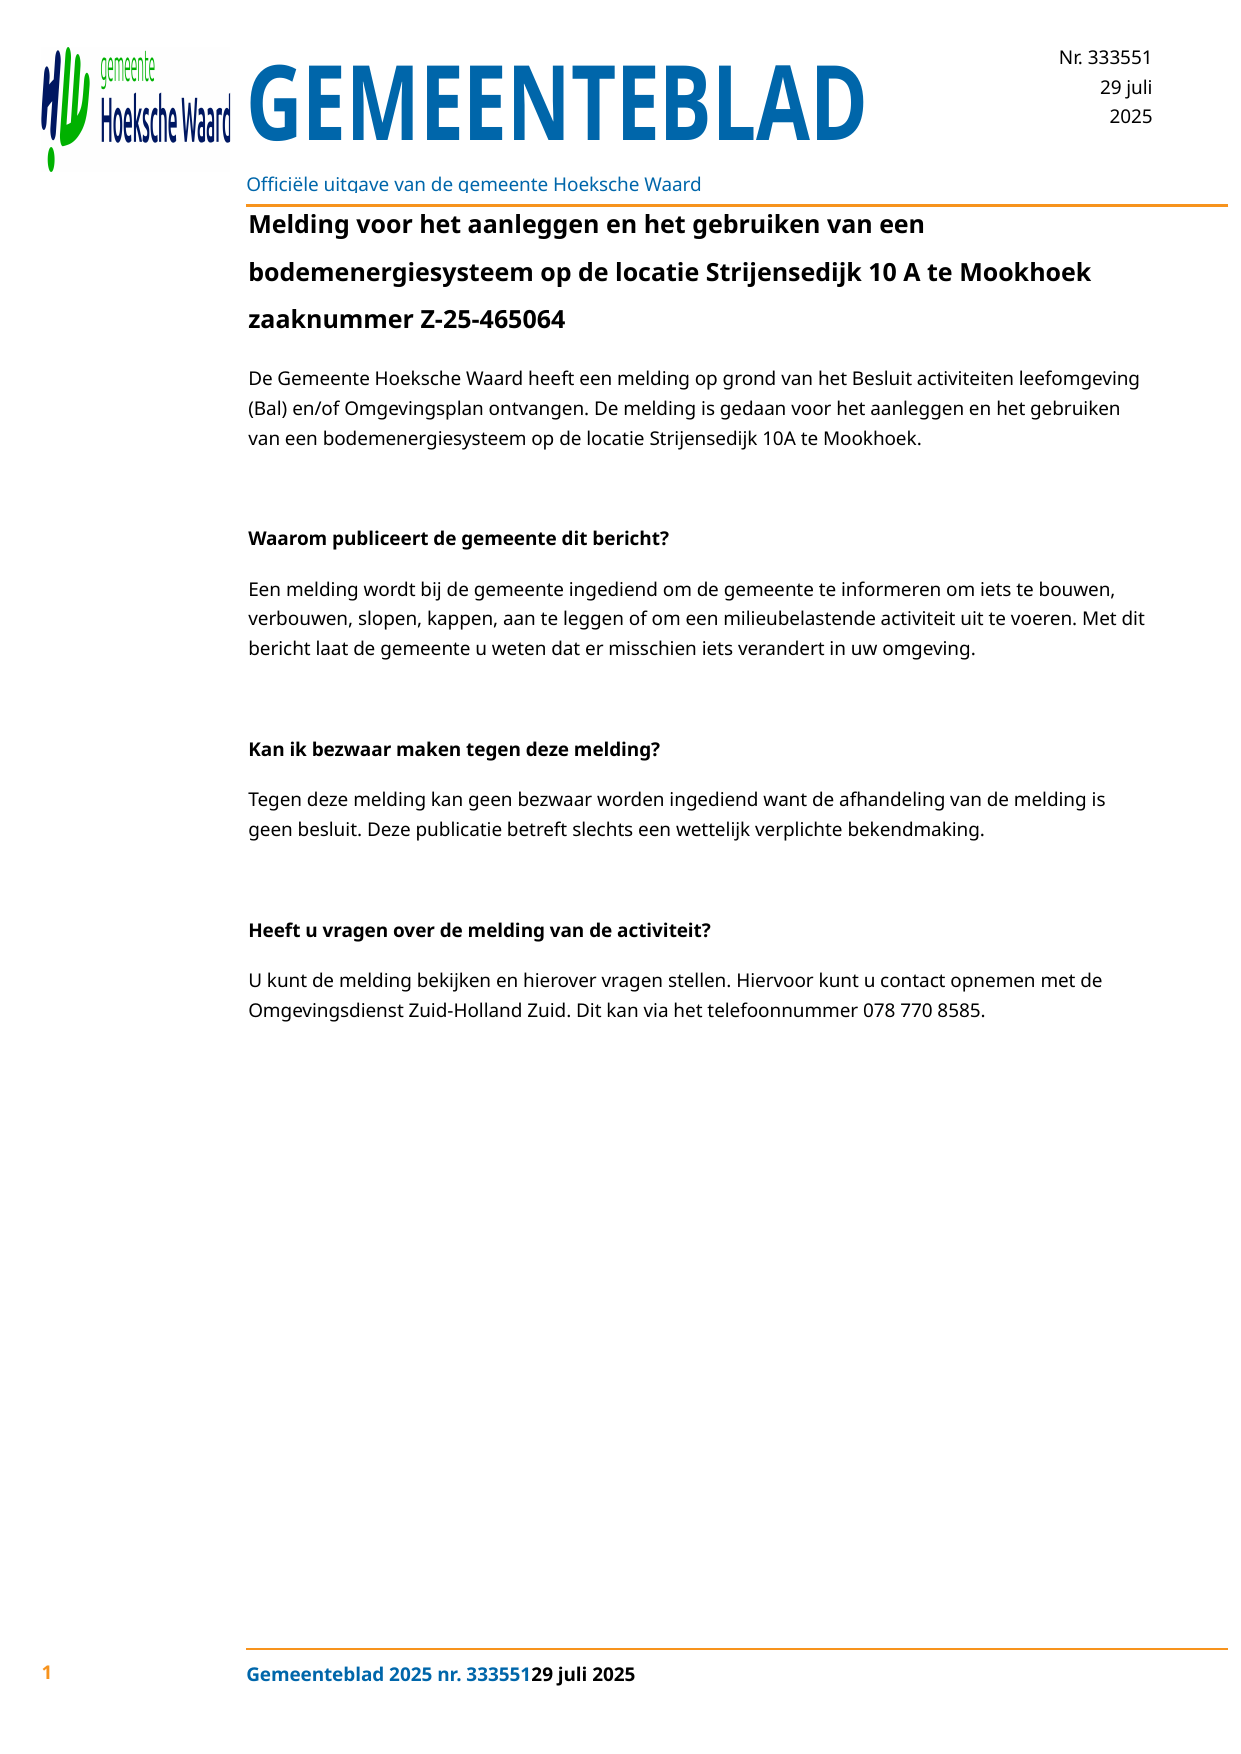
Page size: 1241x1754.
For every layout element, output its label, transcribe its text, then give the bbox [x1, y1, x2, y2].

text U kunt de melding bekijken en hierover vragen stellen. Hiervoor kunt u contact opnemen met de Omgevingsdienst Zuid-Holland Zuid. Dit kan via het telefoonnummer 078 770 8585. [248, 967, 1152, 1022]
text Kan ik bezwaar maken tegen deze melding? [248, 736, 1152, 762]
text Heeft u vragen over de melding van de activiteit? [248, 917, 1152, 942]
text Een melding wordt bij de gemeente ingediend om de gemeente te informeren om iets te bouwen, verbouwen, slopen, kappen, aan te leggen of om een milieubelastende activiteit uit te voeren. Met dit bericht laat de gemeente u weten dat er misschien iets verandert in uw omgeving. [248, 576, 1152, 661]
picture [41, 47, 231, 172]
text Tegen deze melding kan geen bezwaar worden ingediend want de afhandeling van de melding is geen besluit. Deze publicatie betreft slechts een wettelijk verplichte bekendmaking. [248, 786, 1152, 842]
text Waarom publiceert de gemeente dit bericht? [248, 526, 1152, 551]
text Melding voor het aanleggen en het gebruiken van een bodemenergiesysteem op de locatie Strijensedijk 10 A te Mookhoek zaaknummer Z-25-465064 [248, 207, 1152, 336]
text De Gemeente Hoeksche Waard heeft een melding op grond van het Besluit activiteiten leefomgeving (Bal) en/of Omgevingsplan ontvangen. De melding is gedaan voor het aanleggen en het gebruiken van een bodemenergiesysteem op de locatie Strijensedijk 10A te Mookhoek. [248, 366, 1152, 450]
